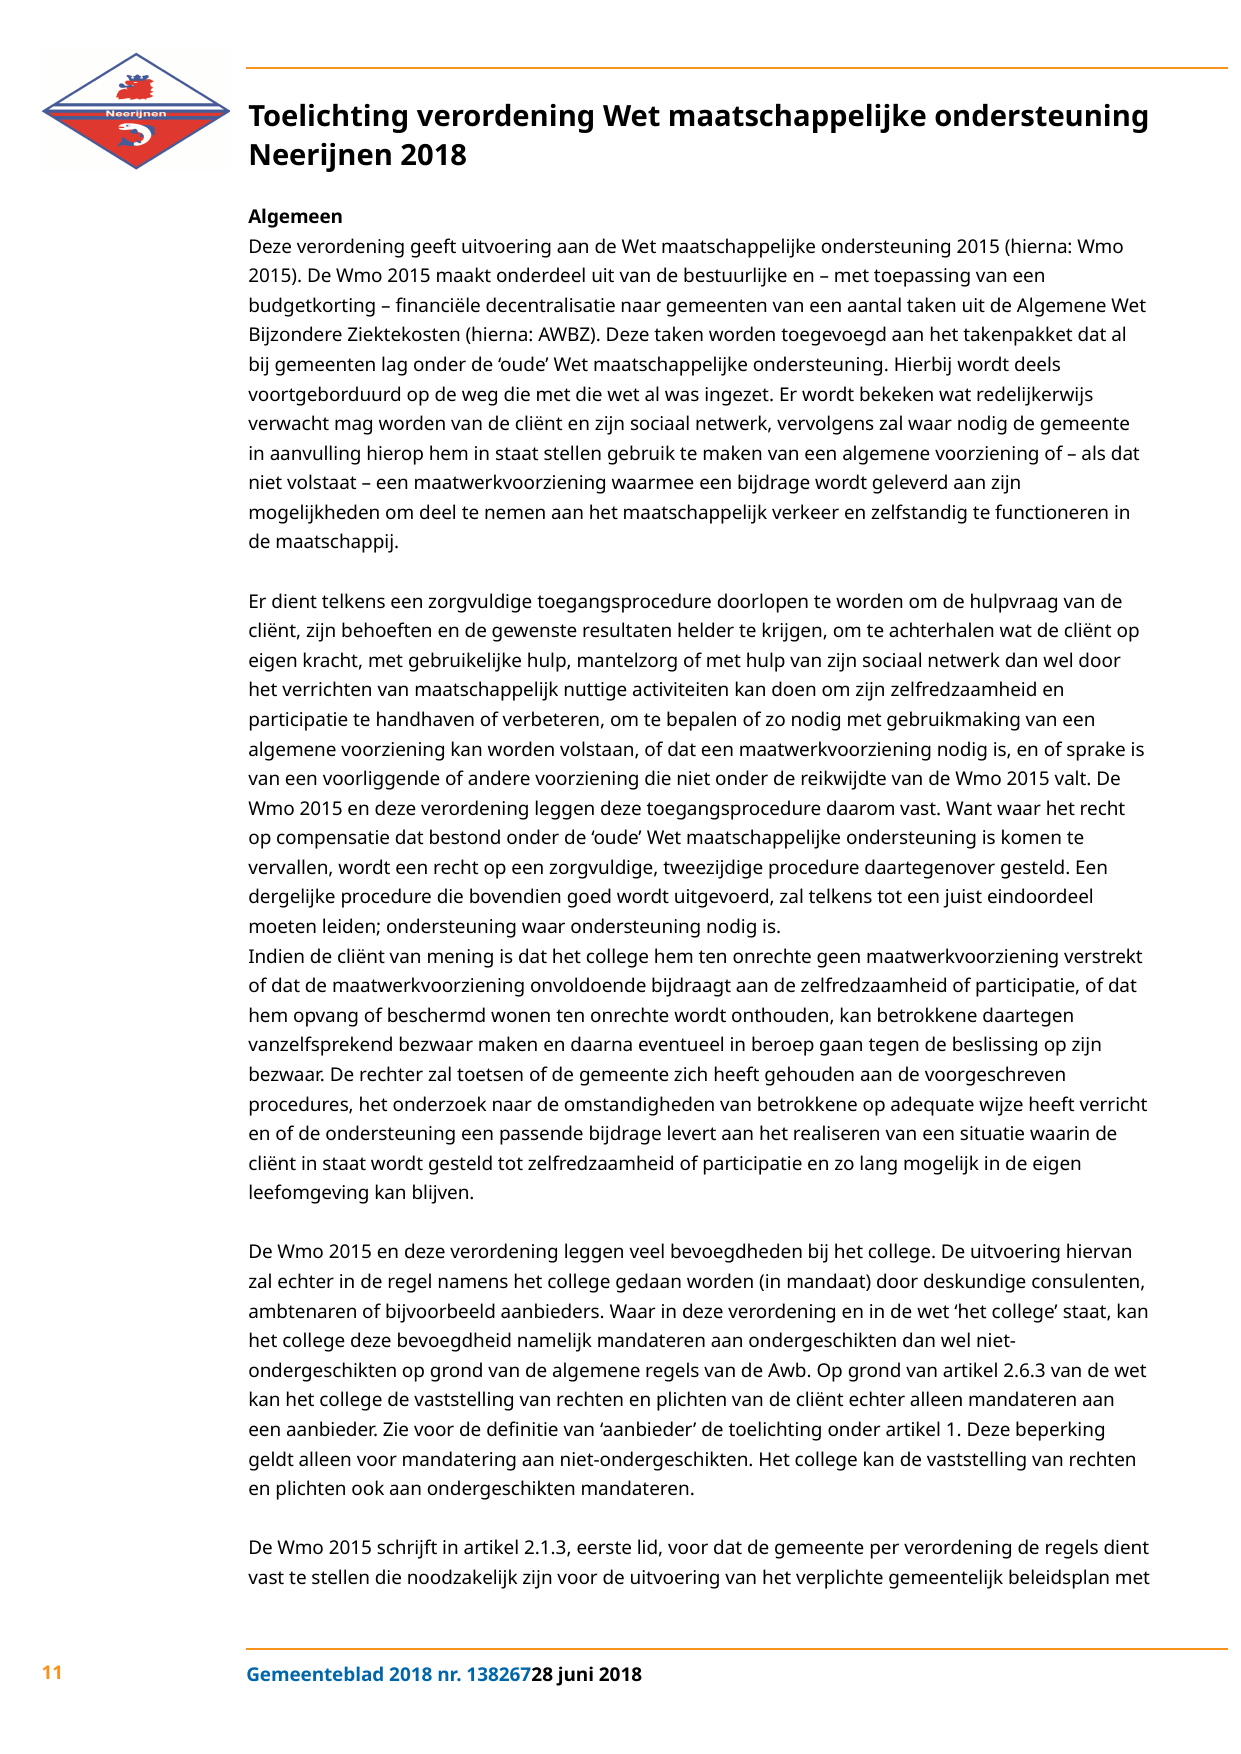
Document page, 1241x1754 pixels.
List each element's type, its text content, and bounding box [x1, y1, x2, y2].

text Algemeen [248, 203, 1152, 229]
picture [41, 47, 231, 172]
text Deze verordening geeft uitvoering aan de Wet maatschappelijke ondersteuning 2015 (hierna: Wmo 2015). De Wmo 2015 maakt onderdeel uit van de bestuurlijke en – met toepassing van een budgetkorting – financiële decentralisatie naar gemeenten van een aantal taken uit de Algemene Wet Bijzondere Ziektekosten (hierna: AWBZ). Deze taken worden toegevoegd aan het takenpakket dat al bij gemeenten lag onder de ‘oude’ Wet maatschappelijke ondersteuning. Hierbij wordt deels voortgeborduurd op de weg die met die wet al was ingezet. Er wordt bekeken wat redelijkerwijs verwacht mag worden van de cliënt en zijn sociaal netwerk, vervolgens zal waar nodig de gemeente in aanvulling hierop hem in staat stellen gebruik te maken van een algemene voorziening of – als dat niet volstaat – een maatwerkvoorziening waarmee een bijdrage wordt geleverd aan zijn mogelijkheden om deel te nemen aan het maatschappelijk verkeer en zelfstandig te functioneren in de maatschappij. [248, 233, 1152, 554]
text Indien de cliënt van mening is dat het college hem ten onrechte geen maatwerkvoorziening verstrekt of dat de maatwerkvoorziening onvoldoende bijdraagt aan de zelfredzaamheid of participatie, of dat hem opvang of beschermd wonen ten onrechte wordt onthouden, kan betrokkene daartegen vanzelfsprekend bezwaar maken en daarna eventueel in beroep gaan tegen de beslissing op zijn bezwaar. De rechter zal toetsen of de gemeente zich heeft gehouden aan de voorgeschreven procedures, het onderzoek naar de omstandigheden van betrokkene op adequate wijze heeft verricht en of de ondersteuning een passende bijdrage levert aan het realiseren van een situatie waarin de cliënt in staat wordt gesteld tot zelfredzaamheid of participatie en zo lang mogelijk in de eigen leefomgeving kan blijven. [248, 943, 1152, 1205]
text De Wmo 2015 schrijft in artikel 2.1.3, eerste lid, voor dat de gemeente per verordening de regels dient vast te stellen die noodzakelijk zijn voor de uitvoering van het verplichte gemeentelijk beleidsplan met [248, 1534, 1152, 1590]
text Toelichting verordening Wet maatschappelijke ondersteuning Neerijnen 2018 [248, 95, 1152, 174]
text Er dient telkens een zorgvuldige toegangsprocedure doorlopen te worden om de hulpvraag van de cliënt, zijn behoeften en de gewenste resultaten helder te krijgen, om te achterhalen wat de cliënt op eigen kracht, met gebruikelijke hulp, mantelzorg of met hulp van zijn sociaal netwerk dan wel door het verrichten van maatschappelijk nuttige activiteiten kan doen om zijn zelfredzaamheid en participatie te handhaven of verbeteren, om te bepalen of zo nodig met gebruikmaking van een algemene voorziening kan worden volstaan, of dat een maatwerkvoorziening nodig is, en of sprake is van een voorliggende of andere voorziening die niet onder de reikwijdte van de Wmo 2015 valt. De Wmo 2015 en deze verordening leggen deze toegangsprocedure daarom vast. Want waar het recht op compensatie dat bestond onder de ‘oude’ Wet maatschappelijke ondersteuning is komen te vervallen, wordt een recht op een zorgvuldige, tweezijdige procedure daartegenover gesteld. Een dergelijke procedure die bovendien goed wordt uitgevoerd, zal telkens tot een juist eindoordeel moeten leiden; ondersteuning waar ondersteuning nodig is. [248, 588, 1152, 939]
text De Wmo 2015 en deze verordening leggen veel bevoegdheden bij het college. De uitvoering hiervan zal echter in de regel namens het college gedaan worden (in mandaat) door deskundige consulenten, ambtenaren of bijvoorbeeld aanbieders. Waar in deze verordening en in de wet ‘het college’ staat, kan het college deze bevoegdheid namelijk mandateren aan ondergeschikten dan wel niet-ondergeschikten op grond van de algemene regels van de Awb. Op grond van artikel 2.6.3 van de wet kan het college de vaststelling van rechten en plichten van de cliënt echter alleen mandateren aan een aanbieder. Zie voor de definitie van ‘aanbieder’ de toelichting onder artikel 1. Deze beperking geldt alleen voor mandatering aan niet-ondergeschikten. Het college kan de vaststelling van rechten en plichten ook aan ondergeschikten mandateren. [248, 1239, 1152, 1501]
